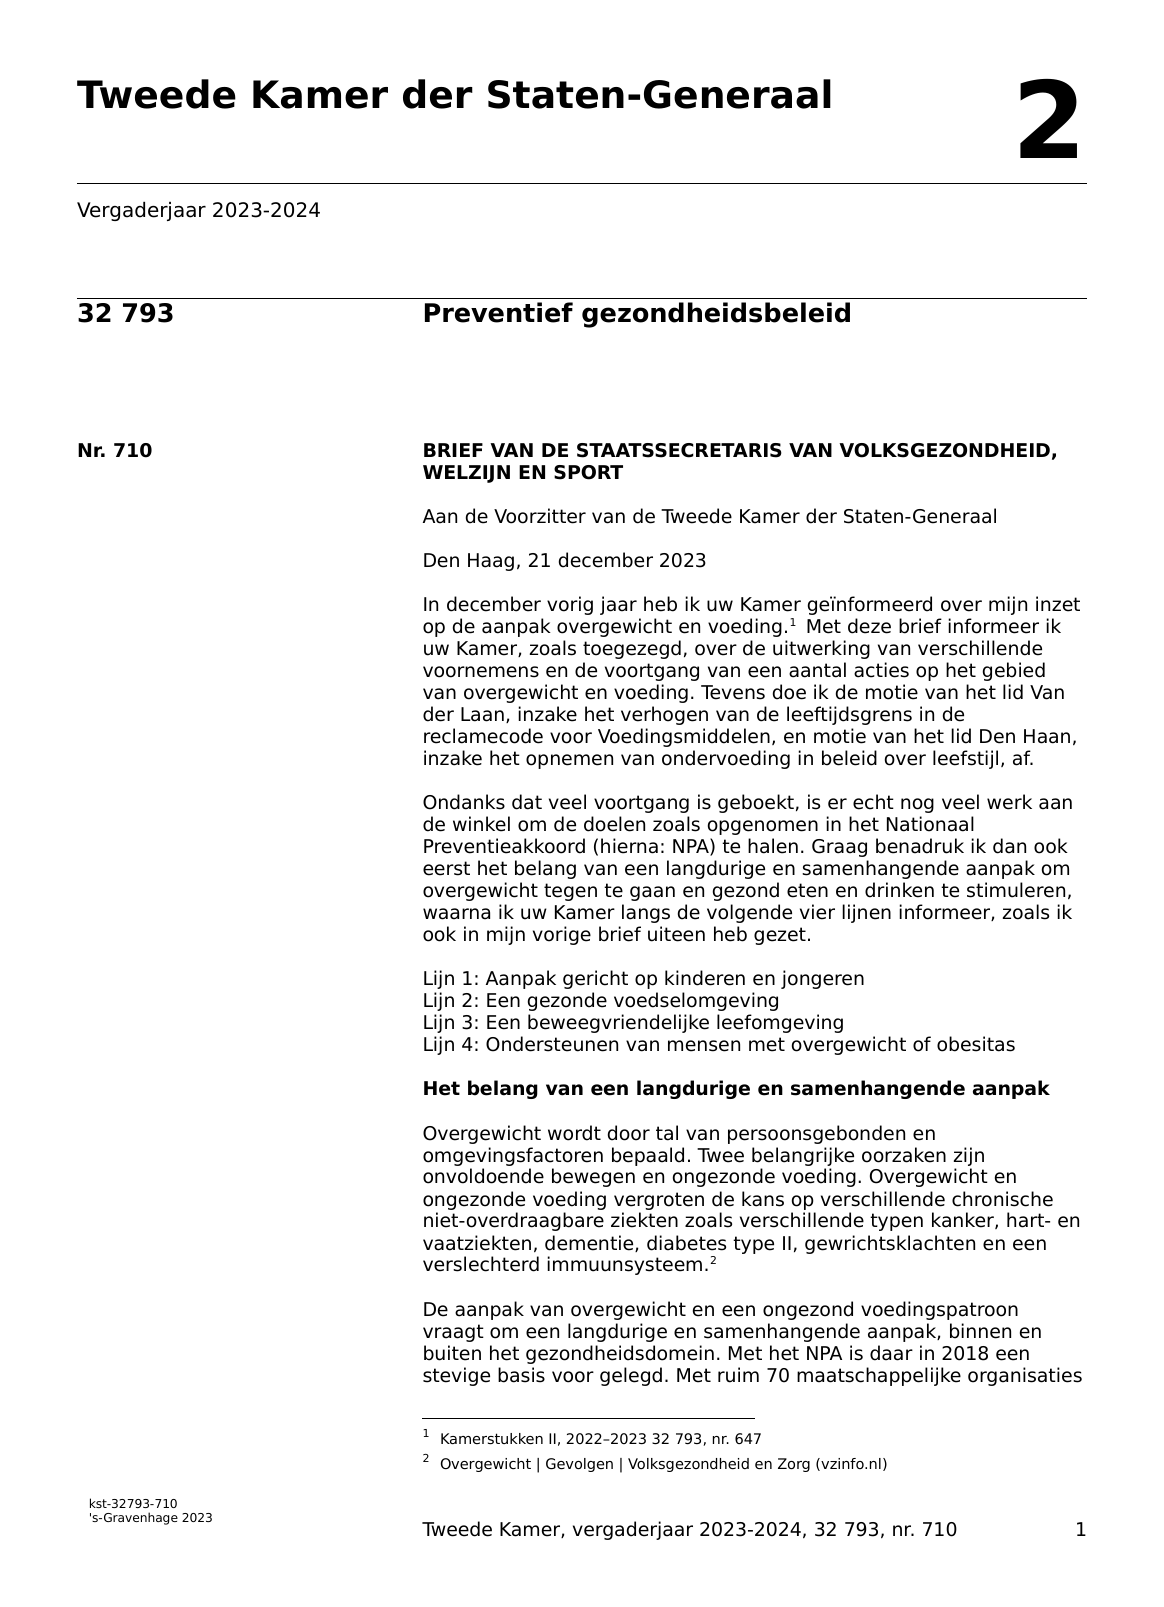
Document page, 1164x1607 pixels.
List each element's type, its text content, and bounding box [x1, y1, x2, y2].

text Ondanks dat veel voortgang is geboekt, is er echt nog veel werk aan de winkel om de doelen zoals opgenomen in het Nationaal Preventieakkoord (hierna: NPA) te halen. Graag benadruk ik dan ook eerst het belang van een langdurige en samenhangende aanpak om overgewicht tegen te gaan en gezond eten en drinken te stimuleren, waarna ik uw Kamer langs de volgende vier lijnen informeer, zoals ik ook in mijn vorige brief uiteen heb gezet. [422, 792, 1087, 946]
text Overgewicht wordt door tal van persoonsgebonden en omgevingsfactoren bepaald. Twee belangrijke oorzaken zijn onvoldoende bewegen en ongezonde voeding. Overgewicht en ongezonde voeding vergroten de kans op verschillende chronische niet-overdraagbare ziekten zoals verschillende typen kanker, hart- en vaatziekten, dementie, diabetes type II, gewrichtsklachten en een verslechterd immuunsysteem. [422, 1122, 1087, 1276]
text 's-Gravenhage 2023 [88, 1511, 323, 1525]
subtitle Het belang van een langdurige en samenhangende aanpak [422, 1078, 1087, 1100]
table_cell Vergaderjaar 2023-2024 [77, 184, 1087, 298]
table_header 2 [886, 59, 1087, 183]
table_header Tweede Kamer der Staten-Generaal [77, 59, 886, 183]
text Den Haag, 21 december 2023 [422, 550, 1087, 572]
text Aan de Voorzitter van de Tweede Kamer der Staten-Generaal [422, 506, 1087, 528]
text De aanpak van overgewicht en een ongezond voedingspatroon vraagt om een langdurige en samenhangende aanpak, binnen en buiten het gezondheidsdomein. Met het NPA is daar in 2018 een stevige basis voor gelegd. Met ruim 70 maatschappelijke organisaties [422, 1298, 1087, 1386]
text Lijn 2: Een gezonde voedselomgeving [422, 990, 1087, 1012]
text Lijn 1: Aanpak gericht op kinderen en jongeren [422, 968, 1087, 990]
text kst-32793-710 [88, 1497, 323, 1511]
subtitle 32 793 Preventief gezondheidsbeleid [77, 299, 1087, 329]
text Lijn 4: Ondersteunen van mensen met overgewicht of obesitas [422, 1034, 1087, 1056]
text In december vorig jaar heb ik uw Kamer geïnformeerd over mijn inzet op de aanpak overgewicht en voeding. Met deze brief informeer ik uw Kamer, zoals toegezegd, over de uitwerking van verschillende voornemens en de voortgang van een aantal acties op het gebied van overgewicht en voeding. Tevens doe ik de motie van het lid Van der Laan, inzake het verhogen van de leeftijdsgrens in de reclamecode voor Voedingsmiddelen, en motie van het lid Den Haan, inzake het opnemen van ondervoeding in beleid over leefstijl, af. [422, 594, 1087, 770]
text Lijn 3: Een beweegvriendelijke leefomgeving [422, 1012, 1087, 1034]
subtitle Nr. 710 BRIEF VAN DE STAATSSECRETARIS VAN VOLKSGEZONDHEID, WELZIJN EN SPORT [77, 440, 1087, 484]
text Kamerstukken II, 2022–2023 32 793, nr. 647 [422, 1427, 1087, 1449]
text Overgewicht | Gevolgen | Volksgezondheid en Zorg (vzinfo.nl) [422, 1452, 1087, 1474]
